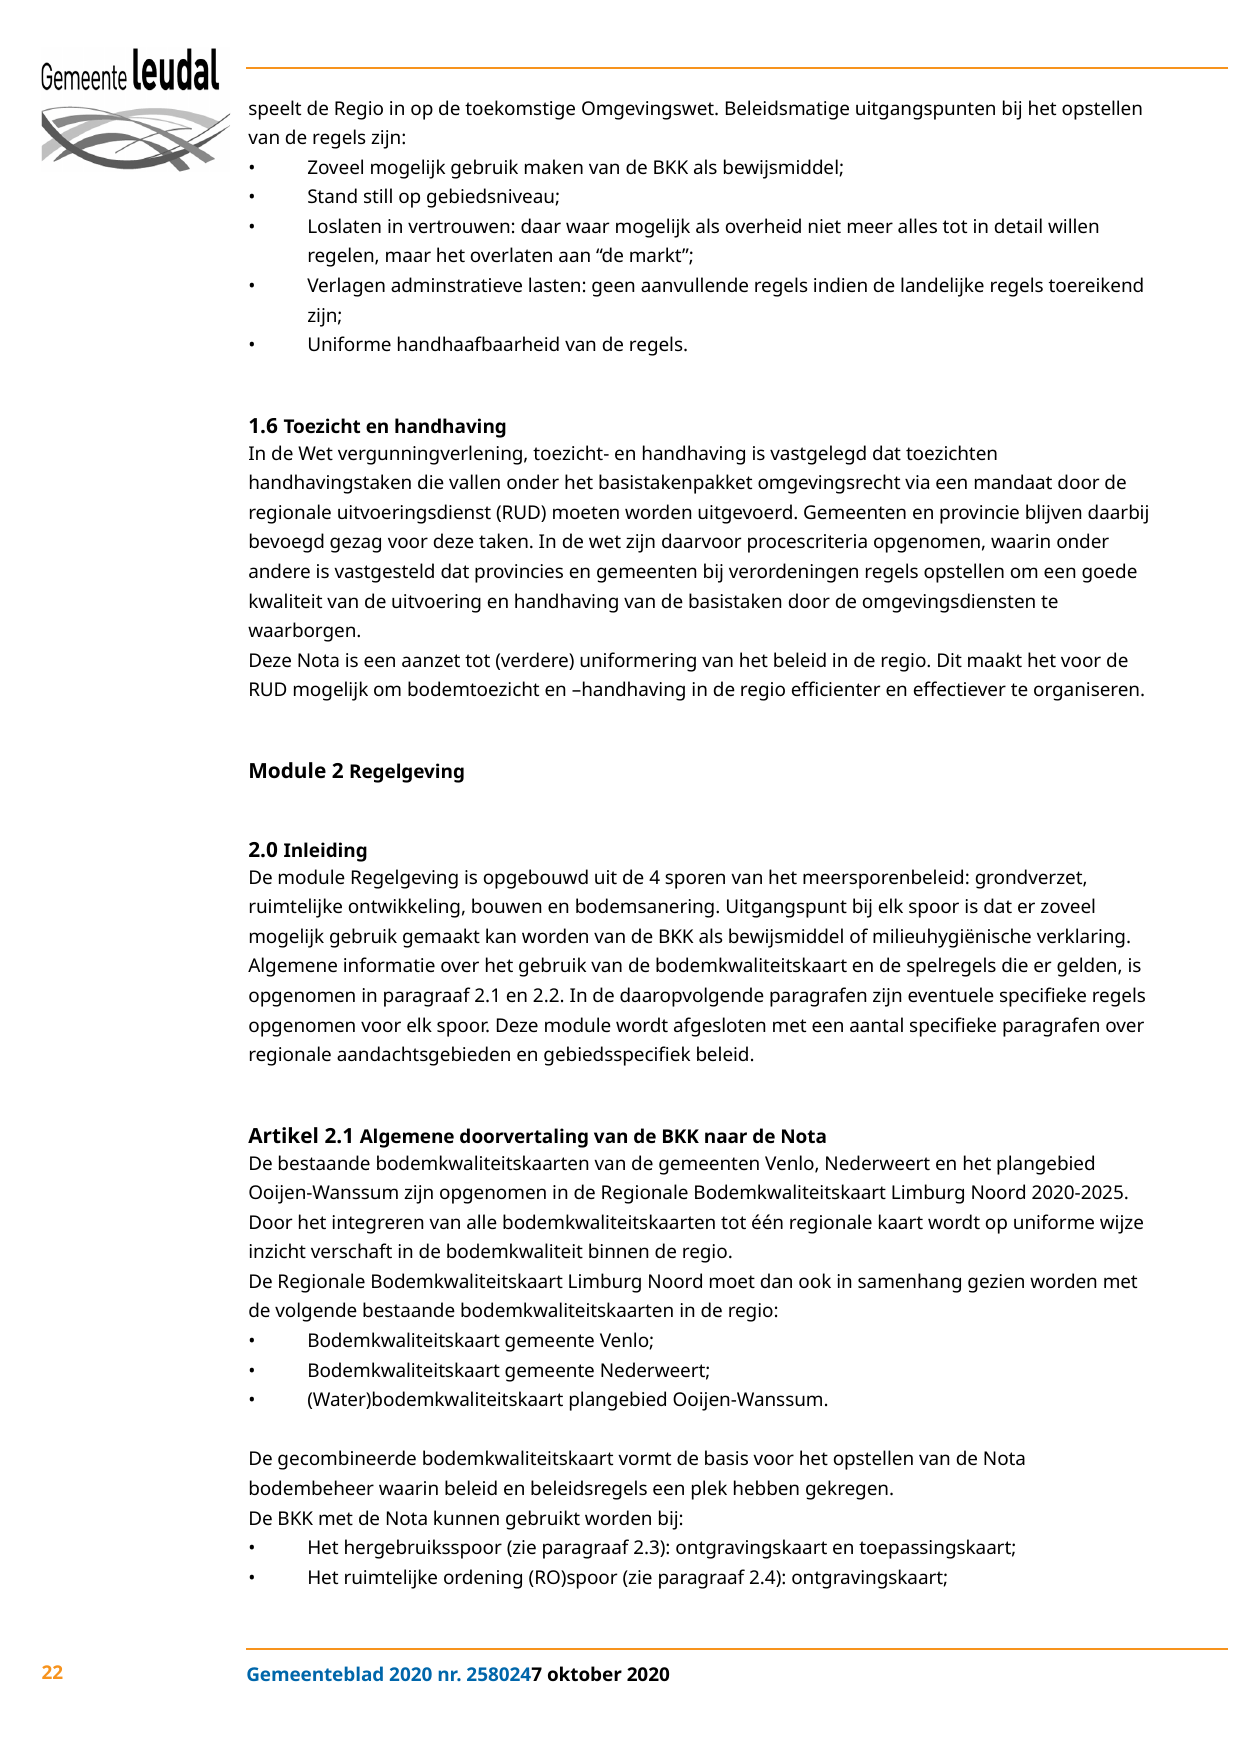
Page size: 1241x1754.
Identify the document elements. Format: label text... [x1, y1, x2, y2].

text 2.0 Inleiding [248, 835, 1152, 864]
text Module 2 Regelgeving [248, 757, 1152, 785]
picture [41, 47, 231, 172]
text Door het integreren van alle bodemkwaliteitskaarten tot één regionale kaart wordt op uniforme wijze inzicht verschaft in de bodemkwaliteit binnen de regio. [248, 1209, 1152, 1264]
list Uniforme handhaafbaarheid van de regels. [248, 331, 1152, 357]
list Bodemkwaliteitskaart gemeente Nederweert; [248, 1357, 1152, 1383]
text De bestaande bodemkwaliteitskaarten van de gemeenten Venlo, Nederweert en het plangebied Ooijen-Wanssum zijn opgenomen in de Regionale Bodemkwaliteitskaart Limburg Noord 2020-2025. [248, 1150, 1152, 1205]
list (Water)bodemkwaliteitskaart plangebied Ooijen-Wanssum. [248, 1386, 1152, 1412]
text De BKK met de Nota kunnen gebruikt worden bij: [248, 1505, 1152, 1531]
list Het hergebruiksspoor (zie paragraaf 2.3): ontgravingskaart en toepassingskaart; [248, 1534, 1152, 1560]
text De module Regelgeving is opgebouwd uit de 4 sporen van het meersporenbeleid: grondverzet, ruimtelijke ontwikkeling, bouwen en bodemsanering. Uitgangspunt bij elk spoor is dat er zoveel mogelijk gebruik gemaakt kan worden van de BKK als bewijsmiddel of milieuhygiënische verklaring. Algemene informatie over het gebruik van de bodemkwaliteitskaart en de spelregels die er gelden, is opgenomen in paragraaf 2.1 en 2.2. In de daaropvolgende paragrafen zijn eventuele specifieke regels opgenomen voor elk spoor. Deze module wordt afgesloten met een aantal specifieke paragrafen over regionale aandachtsgebieden en gebiedsspecifiek beleid. [248, 864, 1152, 1067]
list Bodemkwaliteitskaart gemeente Venlo; [248, 1327, 1152, 1353]
text In de Wet vergunningverlening, toezicht- en handhaving is vastgelegd dat toezichten handhavingstaken die vallen onder het basistakenpakket omgevingsrecht via een mandaat door de regionale uitvoeringsdienst (RUD) moeten worden uitgevoerd. Gemeenten en provincie blijven daarbij bevoegd gezag voor deze taken. In de wet zijn daarvoor procescriteria opgenomen, waarin onder andere is vastgesteld dat provincies en gemeenten bij verordeningen regels opstellen om een goede kwaliteit van de uitvoering en handhaving van de basistaken door de omgevingsdiensten te waarborgen. [248, 440, 1152, 643]
text Deze Nota is een aanzet tot (verdere) uniformering van het beleid in de regio. Dit maakt het voor de RUD mogelijk om bodemtoezicht en –handhaving in de regio efficienter en effectiever te organiseren. [248, 647, 1152, 702]
list Verlagen adminstratieve lasten: geen aanvullende regels indien de landelijke regels toereikend zijn; [248, 272, 1152, 328]
text speelt de Regio in op de toekomstige Omgevingswet. Beleidsmatige uitgangspunten bij het opstellen van de regels zijn: [248, 95, 1152, 150]
list Het ruimtelijke ordening (RO)spoor (zie paragraaf 2.4): ontgravingskaart; [248, 1564, 1152, 1590]
text De Regionale Bodemkwaliteitskaart Limburg Noord moet dan ook in samenhang gezien worden met de volgende bestaande bodemkwaliteitskaarten in de regio: [248, 1268, 1152, 1323]
text De gecombineerde bodemkwaliteitskaart vormt de basis voor het opstellen van de Nota bodembeheer waarin beleid en beleidsregels een plek hebben gekregen. [248, 1446, 1152, 1501]
list Loslaten in vertrouwen: daar waar mogelijk als overheid niet meer alles tot in detail willen regelen, maar het overlaten aan “de markt”; [248, 213, 1152, 268]
list Zoveel mogelijk gebruik maken van de BKK als bewijsmiddel; [248, 154, 1152, 180]
list Stand still op gebiedsniveau; [248, 183, 1152, 209]
text Artikel 2.1 Algemene doorvertaling van de BKK naar de Nota [248, 1121, 1152, 1150]
text 1.6 Toezicht en handhaving [248, 411, 1152, 440]
